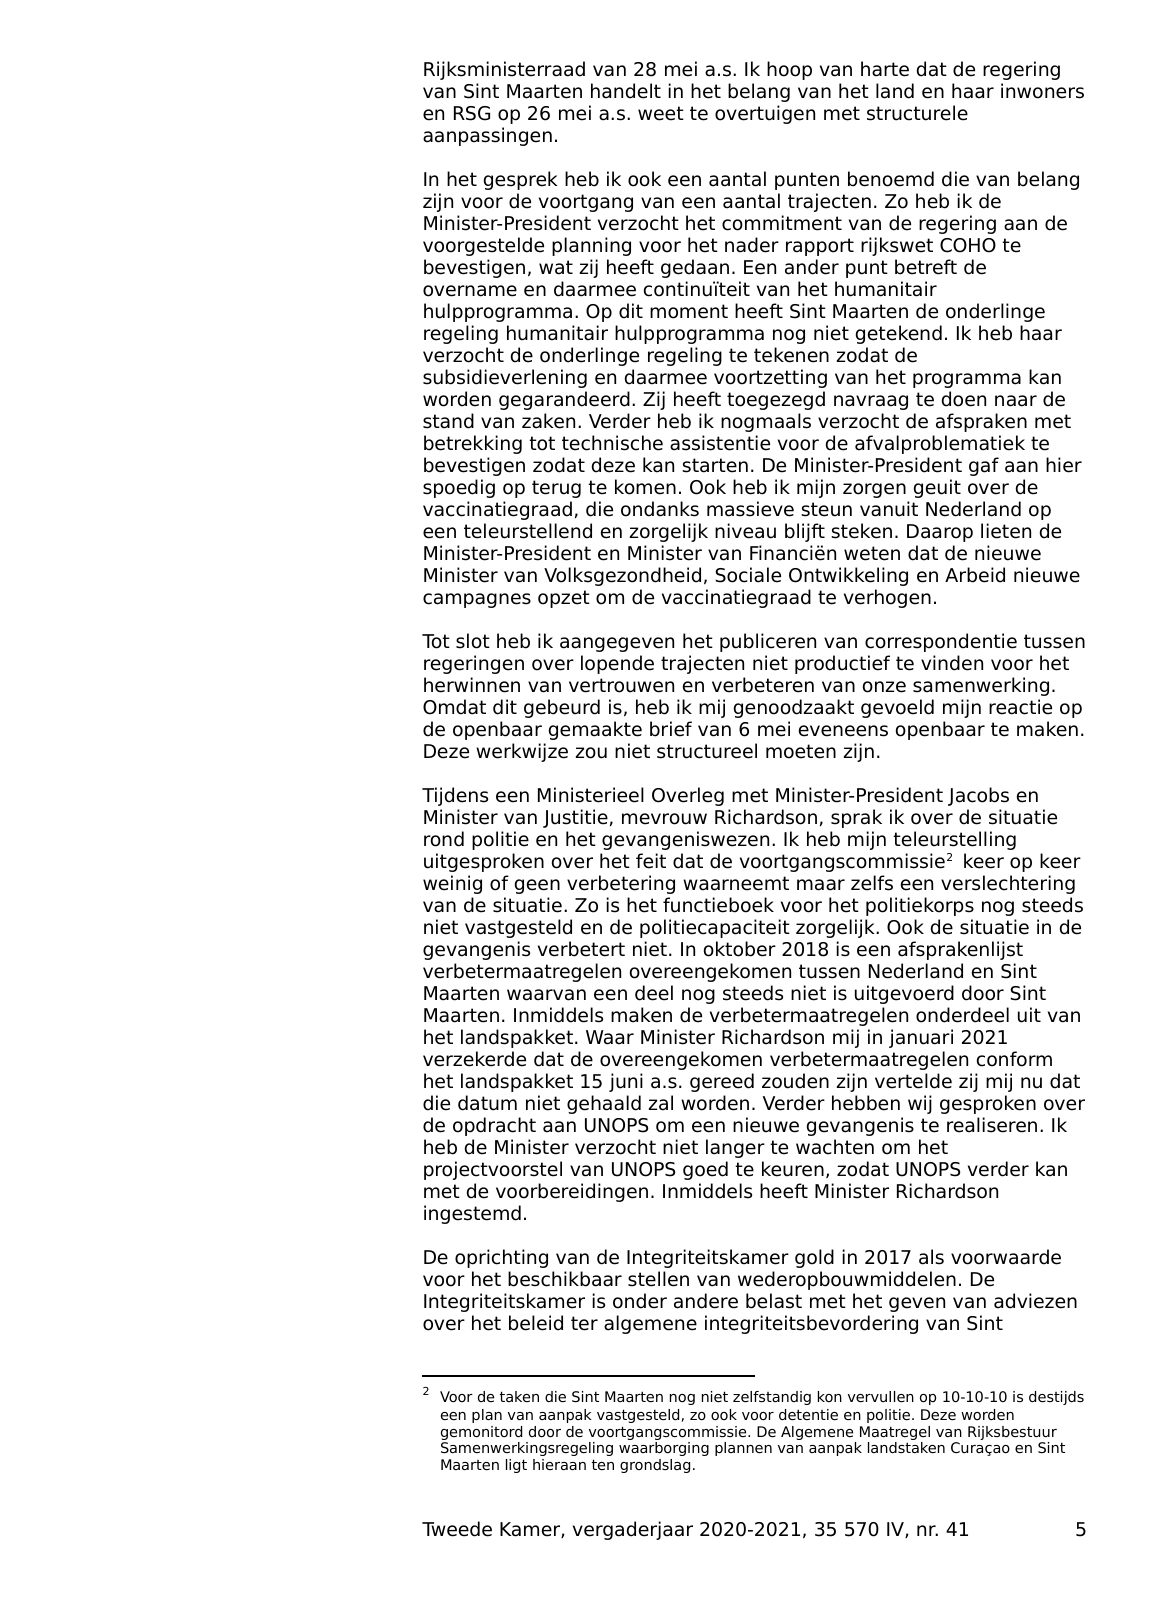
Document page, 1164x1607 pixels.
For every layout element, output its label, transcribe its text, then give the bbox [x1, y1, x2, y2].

text Voor de taken die Sint Maarten nog niet zelfstandig kon vervullen op 10-10-10 is destijds een plan van aanpak vastgesteld, zo ook voor detentie en politie. Deze worden gemonitord door de voortgangscommissie. De Algemene Maatregel van Rijksbestuur Samenwerkingsregeling waarborging plannen van aanpak landstaken Curaçao en Sint Maarten ligt hieraan ten grondslag. [422, 1385, 1087, 1474]
text In het gesprek heb ik ook een aantal punten benoemd die van belang zijn voor de voortgang van een aantal trajecten. Zo heb ik de Minister-President verzocht het commitment van de regering aan de voorgestelde planning voor het nader rapport rijkswet COHO te bevestigen, wat zij heeft gedaan. Een ander punt betreft de overname en daarmee continuïteit van het humanitair hulpprogramma. Op dit moment heeft Sint Maarten de onderlinge regeling humanitair hulpprogramma nog niet getekend. Ik heb haar verzocht de onderlinge regeling te tekenen zodat de subsidieverlening en daarmee voortzetting van het programma kan worden gegarandeerd. Zij heeft toegezegd navraag te doen naar de stand van zaken. Verder heb ik nogmaals verzocht de afspraken met betrekking tot technische assistentie voor de afvalproblematiek te bevestigen zodat deze kan starten. De Minister-President gaf aan hier spoedig op terug te komen. Ook heb ik mijn zorgen geuit over de vaccinatiegraad, die ondanks massieve steun vanuit Nederland op een teleurstellend en zorgelijk niveau blijft steken. Daarop lieten de Minister-President en Minister van Financiën weten dat de nieuwe Minister van Volksgezondheid, Sociale Ontwikkeling en Arbeid nieuwe campagnes opzet om de vaccinatiegraad te verhogen. [422, 169, 1087, 609]
text Tot slot heb ik aangegeven het publiceren van correspondentie tussen regeringen over lopende trajecten niet productief te vinden voor het herwinnen van vertrouwen en verbeteren van onze samenwerking. Omdat dit gebeurd is, heb ik mij genoodzaakt gevoeld mijn reactie op de openbaar gemaakte brief van 6 mei eveneens openbaar te maken. Deze werkwijze zou niet structureel moeten zijn. [422, 631, 1087, 763]
text De oprichting van de Integriteitskamer gold in 2017 als voorwaarde voor het beschikbaar stellen van wederopbouwmiddelen. De Integriteitskamer is onder andere belast met het geven van adviezen over het beleid ter algemene integriteitsbevordering van Sint [422, 1247, 1087, 1335]
text Tijdens een Ministerieel Overleg met Minister-President Jacobs en Minister van Justitie, mevrouw Richardson, sprak ik over de situatie rond politie en het gevangeniswezen. Ik heb mijn teleurstelling uitgesproken over het feit dat de voortgangscommissie keer op keer weinig of geen verbetering waarneemt maar zelfs een verslechtering van de situatie. Zo is het functieboek voor het politiekorps nog steeds niet vastgesteld en de politiecapaciteit zorgelijk. Ook de situatie in de gevangenis verbetert niet. In oktober 2018 is een afsprakenlijst verbetermaatregelen overeengekomen tussen Nederland en Sint Maarten waarvan een deel nog steeds niet is uitgevoerd door Sint Maarten. Inmiddels maken de verbetermaatregelen onderdeel uit van het landspakket. Waar Minister Richardson mij in januari 2021 verzekerde dat de overeengekomen verbetermaatregelen conform het landspakket 15 juni a.s. gereed zouden zijn vertelde zij mij nu dat die datum niet gehaald zal worden. Verder hebben wij gesproken over de opdracht aan UNOPS om een nieuwe gevangenis te realiseren. Ik heb de Minister verzocht niet langer te wachten om het projectvoorstel van UNOPS goed te keuren, zodat UNOPS verder kan met de voorbereidingen. Inmiddels heeft Minister Richardson ingestemd. [422, 785, 1087, 1224]
text Rijksministerraad van 28 mei a.s. Ik hoop van harte dat de regering van Sint Maarten handelt in het belang van het land en haar inwoners en RSG op 26 mei a.s. weet te overtuigen met structurele aanpassingen. [422, 59, 1087, 147]
